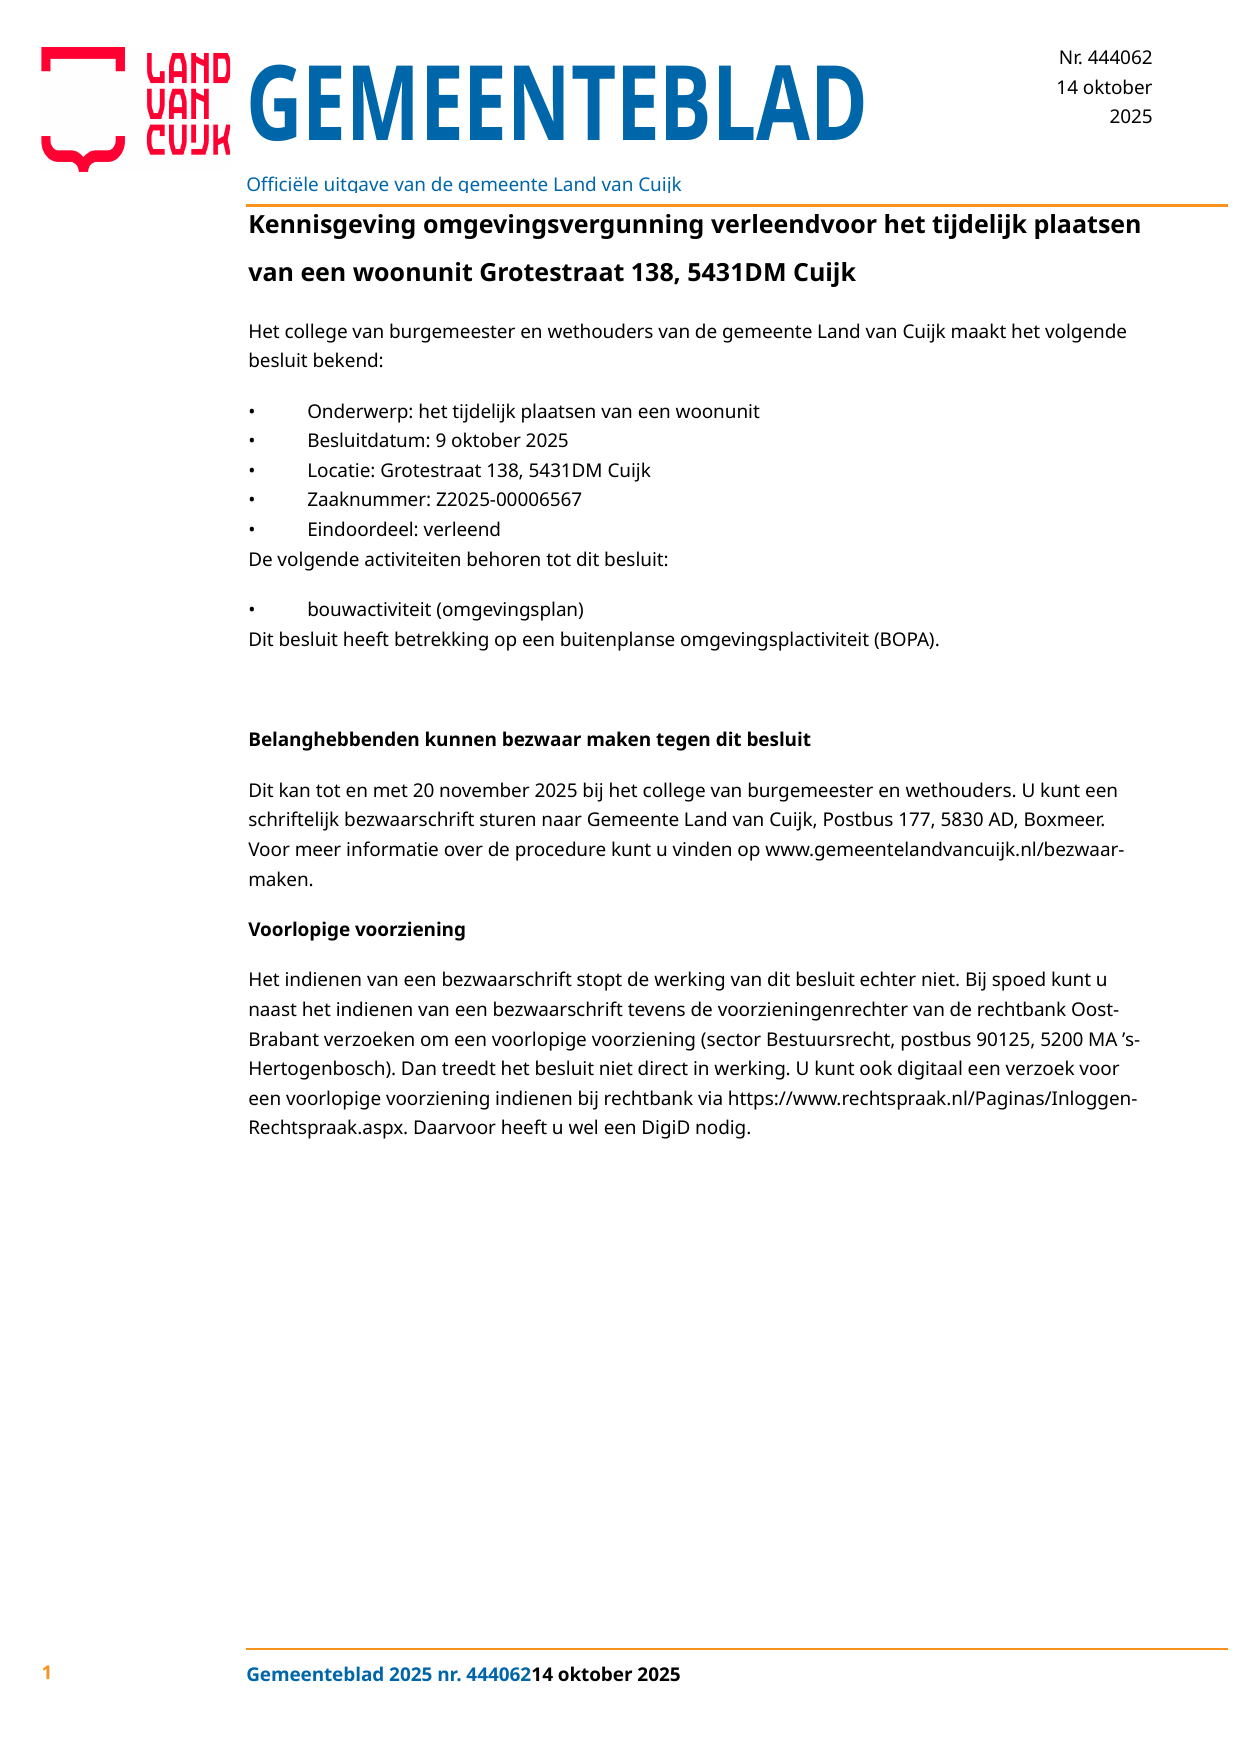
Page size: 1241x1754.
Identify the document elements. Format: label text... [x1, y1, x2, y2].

text Kennisgeving omgevingsvergunning verleendvoor het tijdelijk plaatsen van een woonunit Grotestraat 138, 5431DM Cuijk [248, 207, 1152, 288]
list Eindoordeel: verleend [248, 516, 1152, 542]
text Dit kan tot en met 20 november 2025 bij het college van burgemeester en wethouders. U kunt een schriftelijk bezwaarschrift sturen naar Gemeente Land van Cuijk, Postbus 177, 5830 AD, Boxmeer. Voor meer informatie over de procedure kunt u vinden op www.gemeentelandvancuijk.nl/bezwaar-maken. [248, 777, 1152, 892]
text Het college van burgemeester en wethouders van de gemeente Land van Cuijk maakt het volgende besluit bekend: [248, 318, 1152, 373]
text Dit besluit heeft betrekking op een buitenplanse omgevingsplactiviteit (BOPA). [248, 626, 1152, 652]
list Locatie: Grotestraat 138, 5431DM Cuijk [248, 457, 1152, 483]
text Het indienen van een bezwaarschrift stopt de werking van dit besluit echter niet. Bij spoed kunt u naast het indienen van een bezwaarschrift tevens de voorzieningenrechter van de rechtbank Oost-Brabant verzoeken om een voorlopige voorziening (sector Bestuursrecht, postbus 90125, 5200 MA ’s-Hertogenbosch). Dan treedt het besluit niet direct in werking. U kunt ook digitaal een verzoek voor een voorlopige voorziening indienen bij rechtbank via https://www.rechtspraak.nl/Paginas/Inloggen-Rechtspraak.aspx. Daarvoor heeft u wel een DigiD nodig. [248, 967, 1152, 1140]
list bouwactiviteit (omgevingsplan) [248, 596, 1152, 622]
picture [41, 47, 231, 172]
list Onderwerp: het tijdelijk plaatsen van een woonunit [248, 398, 1152, 424]
list Besluitdatum: 9 oktober 2025 [248, 427, 1152, 453]
text Belanghebbenden kunnen bezwaar maken tegen dit besluit [248, 727, 1152, 752]
text Voorlopige voorziening [248, 916, 1152, 942]
list Zaaknummer: Z2025-00006567 [248, 487, 1152, 512]
text De volgende activiteiten behoren tot dit besluit: [248, 546, 1152, 572]
